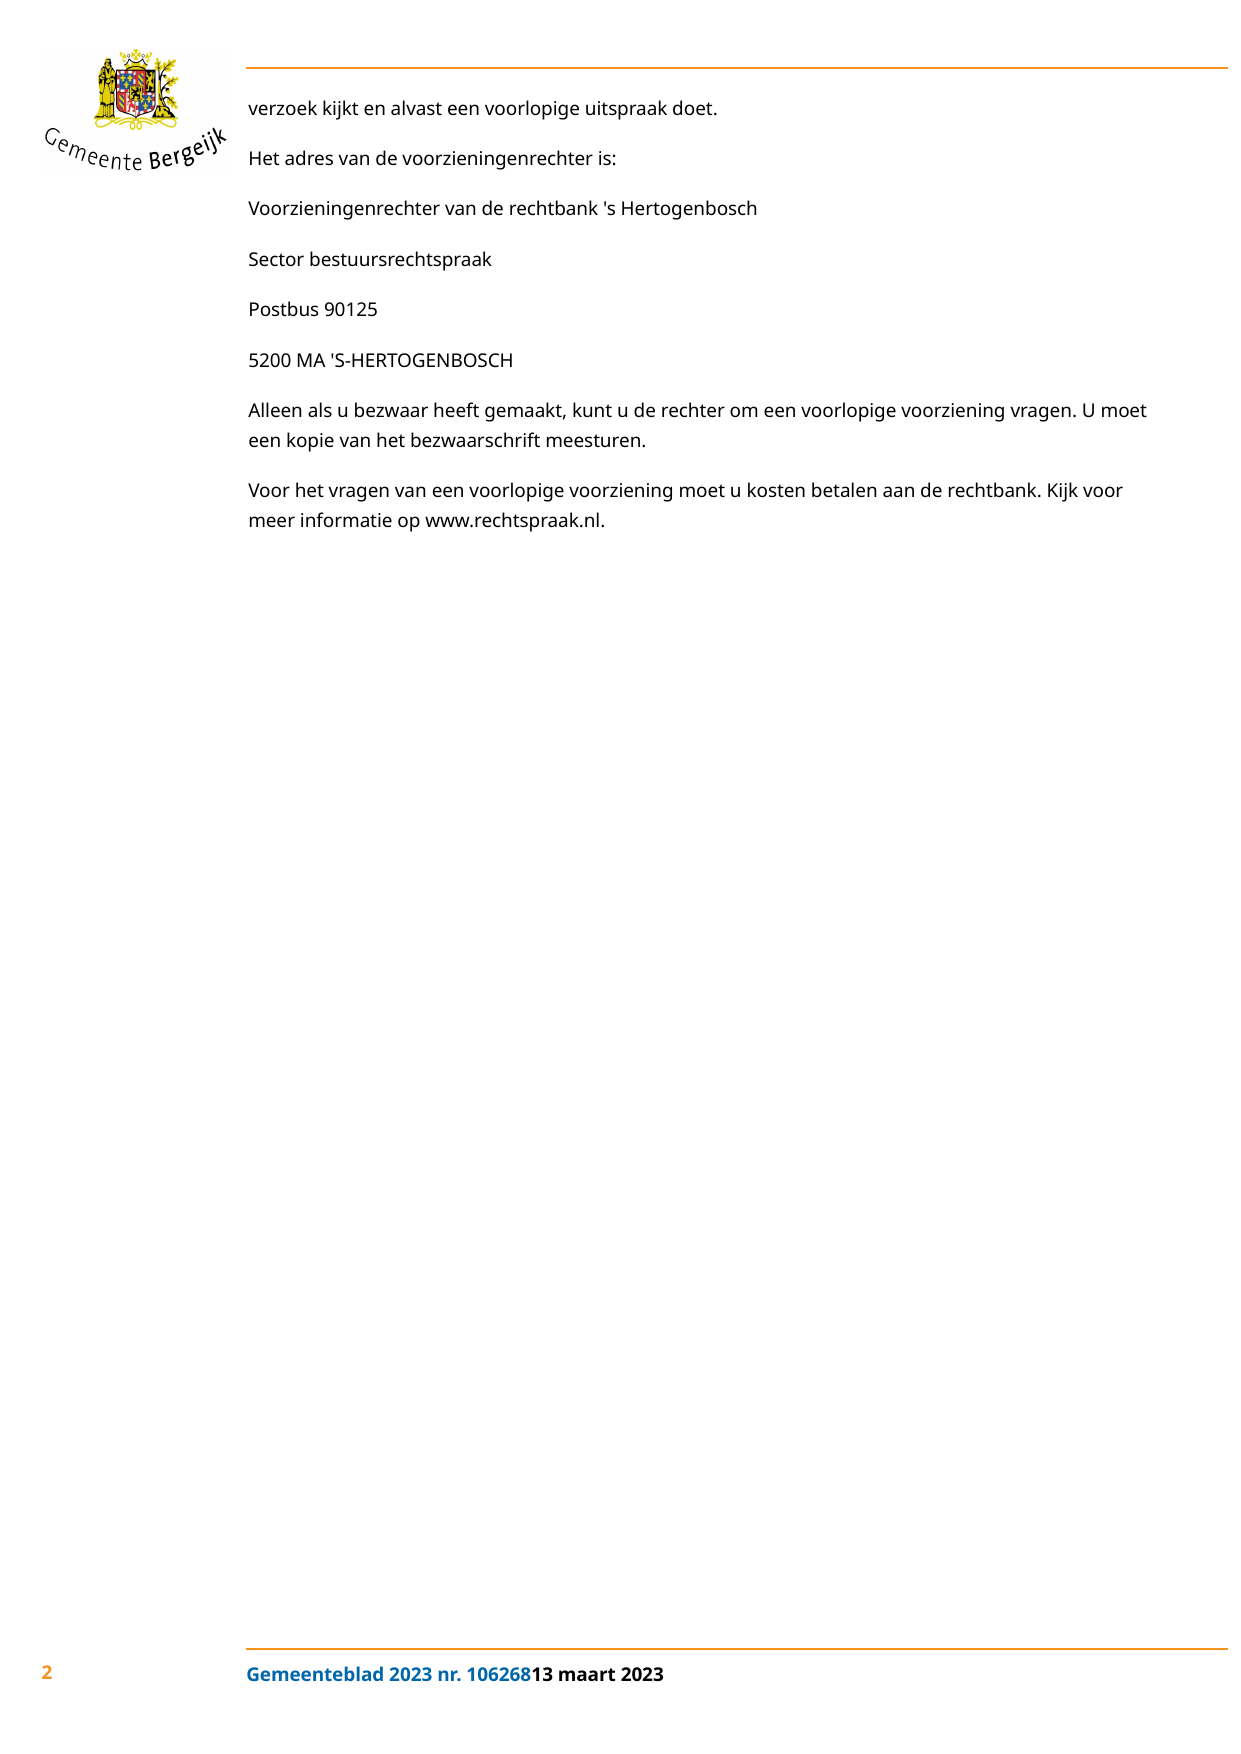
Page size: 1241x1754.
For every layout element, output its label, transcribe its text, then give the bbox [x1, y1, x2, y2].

text verzoek kijkt en alvast een voorlopige uitspraak doet. [248, 95, 1152, 121]
text Voor het vragen van een voorlopige voorziening moet u kosten betalen aan de rechtbank. Kijk voor meer informatie op www.rechtspraak.nl. [248, 477, 1152, 533]
text Postbus 90125 [248, 296, 1152, 322]
text 5200 MA 'S-HERTOGENBOSCH [248, 347, 1152, 373]
text Sector bestuursrechtspraak [248, 246, 1152, 272]
text Het adres van de voorzieningenrechter is: [248, 145, 1152, 171]
picture [41, 47, 231, 172]
text Alleen als u bezwaar heeft gemaakt, kunt u de rechter om een voorlopige voorziening vragen. U moet een kopie van het bezwaarschrift meesturen. [248, 397, 1152, 453]
text Voorzieningenrechter van de rechtbank 's Hertogenbosch [248, 196, 1152, 221]
